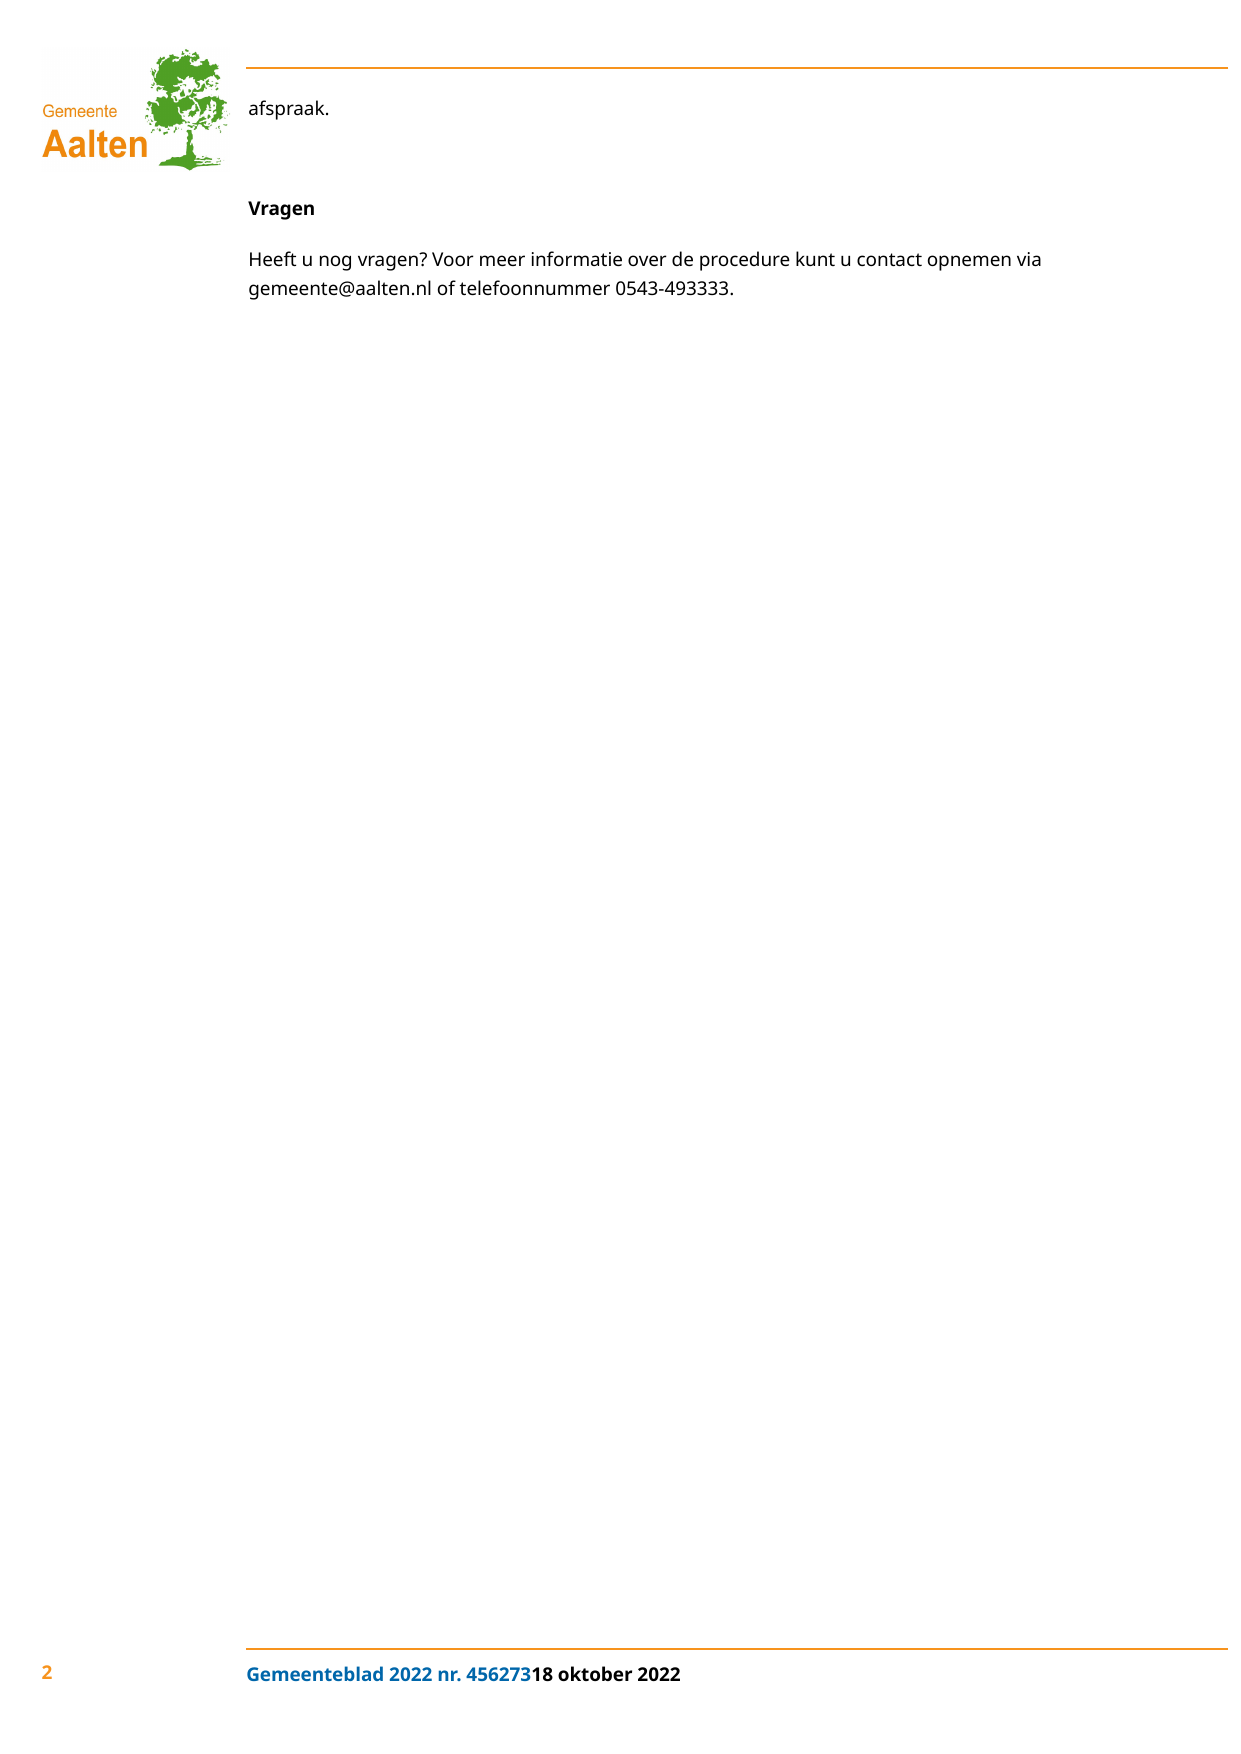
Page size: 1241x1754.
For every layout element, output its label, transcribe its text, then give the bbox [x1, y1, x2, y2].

text Vragen [248, 196, 1152, 221]
text afspraak. [248, 95, 1152, 121]
text Heeft u nog vragen? Voor meer informatie over de procedure kunt u contact opnemen via gemeente@aalten.nl of telefoonnummer 0543-493333. [248, 246, 1152, 301]
picture [41, 47, 231, 172]
